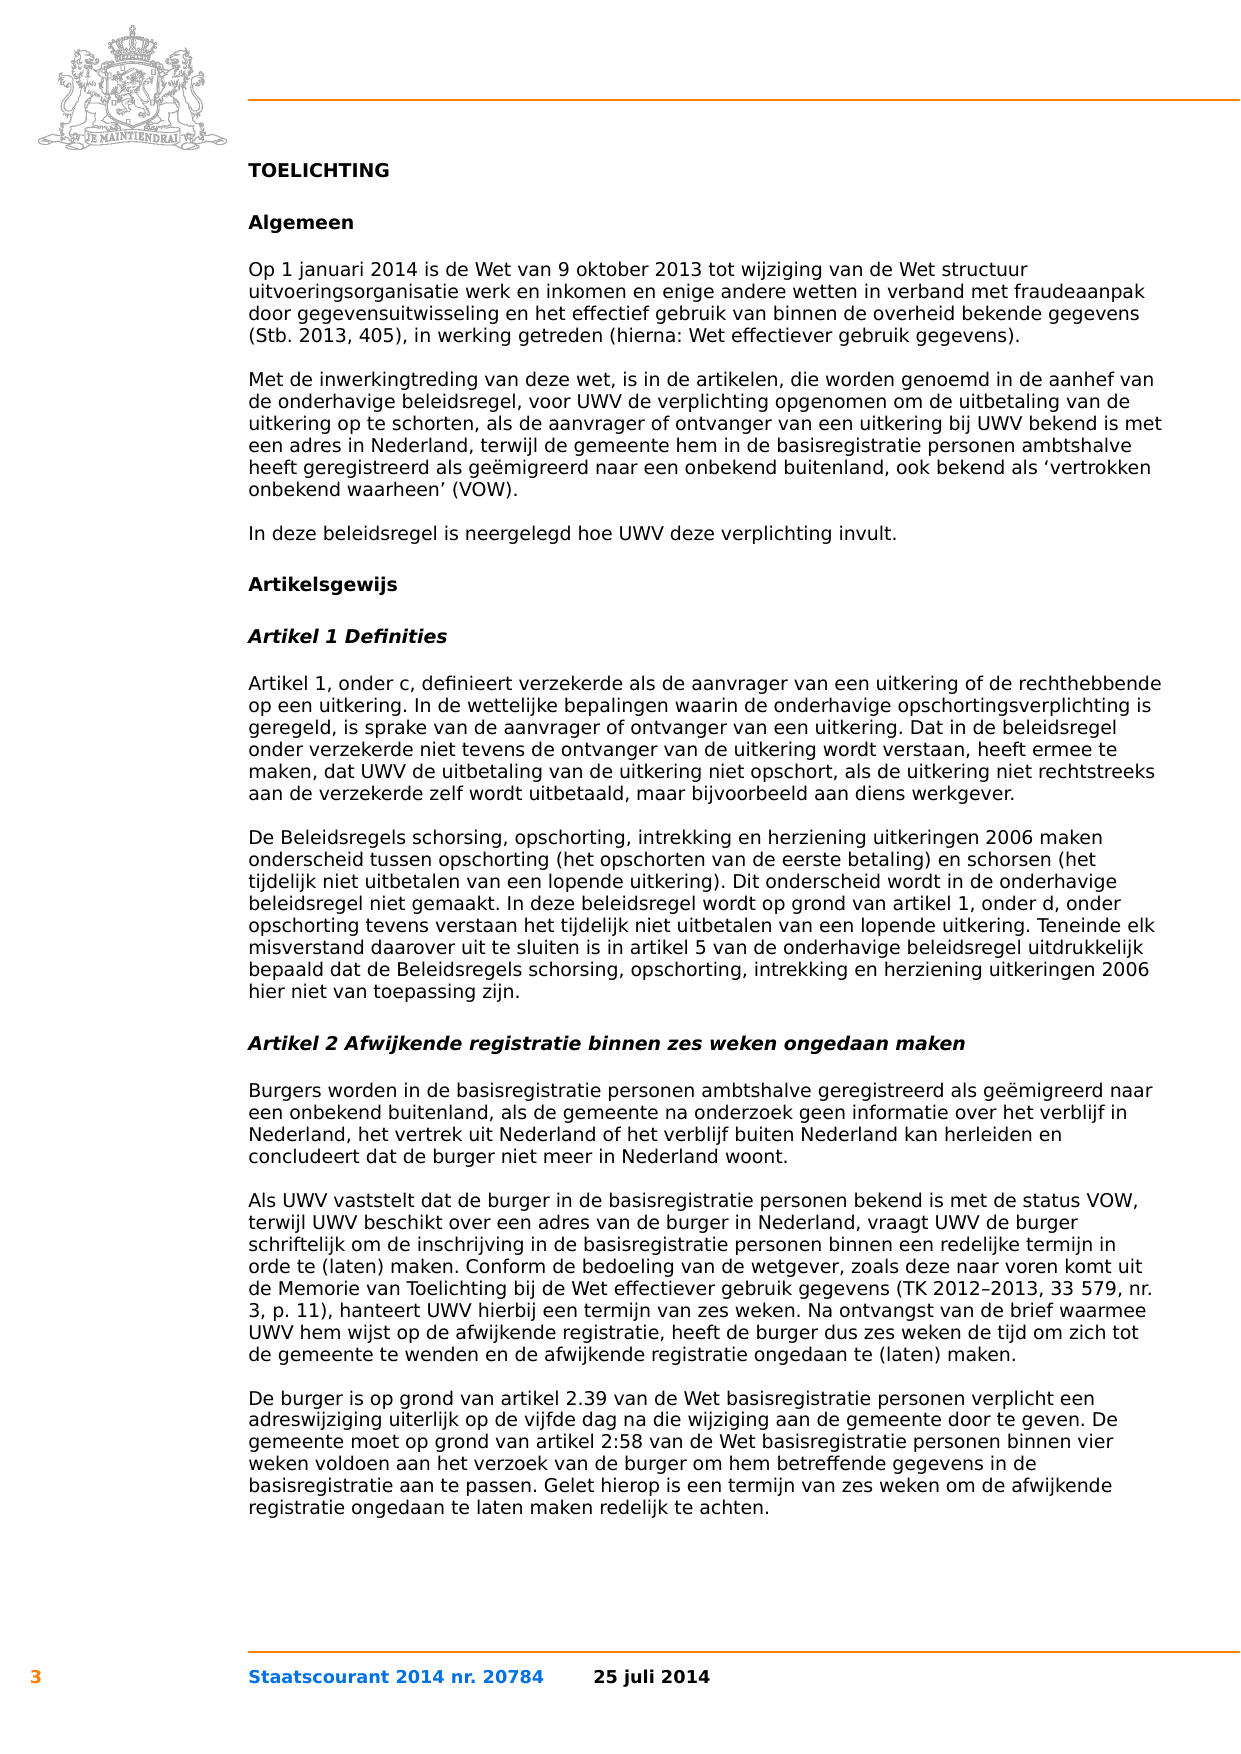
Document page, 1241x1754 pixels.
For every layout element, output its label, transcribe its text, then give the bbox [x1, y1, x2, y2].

text Als UWV vaststelt dat de burger in de basisregistratie personen bekend is met de status VOW, terwijl UWV beschikt over een adres van de burger in Nederland, vraagt UWV de burger schriftelijk om de inschrijving in de basisregistratie personen binnen een redelijke termijn in orde te (laten) maken. Conform de bedoeling van de wetgever, zoals deze naar voren komt uit de Memorie van Toelichting bij de Wet effectiever gebruik gegevens (TK 2012–2013, 33 579, nr. 3, p. 11), hanteert UWV hierbij een termijn van zes weken. Na ontvangst van de brief waarmee UWV hem wijst op de afwijkende registratie, heeft de burger dus zes weken de tijd om zich tot de gemeente te wenden en de afwijkende registratie ongedaan te (laten) maken. [248, 1190, 1163, 1366]
subtitle Algemeen [248, 212, 1163, 234]
subtitle Artikelsgewijs [248, 574, 1163, 596]
text Burgers worden in de basisregistratie personen ambtshalve geregistreerd als geëmigreerd naar een onbekend buitenland, als de gemeente na onderzoek geen informatie over het verblijf in Nederland, het vertrek uit Nederland of het verblijf buiten Nederland kan herleiden en concludeert dat de burger niet meer in Nederland woont. [248, 1080, 1163, 1168]
subtitle TOELICHTING [248, 160, 1163, 182]
subtitle Artikel 1 Definities [248, 626, 1163, 648]
text In deze beleidsregel is neergelegd hoe UWV deze verplichting invult. [248, 522, 1163, 544]
text Artikel 1, onder c, definieert verzekerde als de aanvrager van een uitkering of de rechthebbende op een uitkering. In de wettelijke bepalingen waarin de onderhavige opschortingsverplichting is geregeld, is sprake van de aanvrager of ontvanger van een uitkering. Dat in de beleidsregel onder verzekerde niet tevens de ontvanger van de uitkering wordt verstaan, heeft ermee te maken, dat UWV de uitbetaling van de uitkering niet opschort, als de uitkering niet rechtstreeks aan de verzekerde zelf wordt uitbetaald, maar bijvoorbeeld aan diens werkgever. [248, 673, 1163, 805]
text Op 1 januari 2014 is de Wet van 9 oktober 2013 tot wijziging van de Wet structuur uitvoeringsorganisatie werk en inkomen en enige andere wetten in verband met fraudeaanpak door gegevensuitwisseling en het effectief gebruik van binnen de overheid bekende gegevens (Stb. 2013, 405), in werking getreden (hierna: Wet effectiever gebruik gegevens). [248, 259, 1163, 347]
text Met de inwerkingtreding van deze wet, is in de artikelen, die worden genoemd in de aanhef van de onderhavige beleidsregel, voor UWV de verplichting opgenomen om de uitbetaling van de uitkering op te schorten, als de aanvrager of ontvanger van een uitkering bij UWV bekend is met een adres in Nederland, terwijl de gemeente hem in de basisregistratie personen ambtshalve heeft geregistreerd als geëmigreerd naar een onbekend buitenland, ook bekend als ‘vertrokken onbekend waarheen’ (VOW). [248, 369, 1163, 501]
text De burger is op grond van artikel 2.39 van de Wet basisregistratie personen verplicht een adreswijziging uiterlijk op de vijfde dag na die wijziging aan de gemeente door te geven. De gemeente moet op grond van artikel 2:58 van de Wet basisregistratie personen binnen vier weken voldoen aan het verzoek van de burger om hem betreffende gegevens in de basisregistratie aan te passen. Gelet hierop is een termijn van zes weken om de afwijkende registratie ongedaan te laten maken redelijk te achten. [248, 1387, 1163, 1519]
subtitle Artikel 2 Afwijkende registratie binnen zes weken ongedaan maken [248, 1033, 1163, 1055]
picture [38, 25, 227, 150]
text De Beleidsregels schorsing, opschorting, intrekking en herziening uitkeringen 2006 maken onderscheid tussen opschorting (het opschorten van de eerste betaling) en schorsen (het tijdelijk niet uitbetalen van een lopende uitkering). Dit onderscheid wordt in de onderhavige beleidsregel niet gemaakt. In deze beleidsregel wordt op grond van artikel 1, onder d, onder opschorting tevens verstaan het tijdelijk niet uitbetalen van een lopende uitkering. Teneinde elk misverstand daarover uit te sluiten is in artikel 5 van de onderhavige beleidsregel uitdrukkelijk bepaald dat de Beleidsregels schorsing, opschorting, intrekking en herziening uitkeringen 2006 hier niet van toepassing zijn. [248, 827, 1163, 1003]
